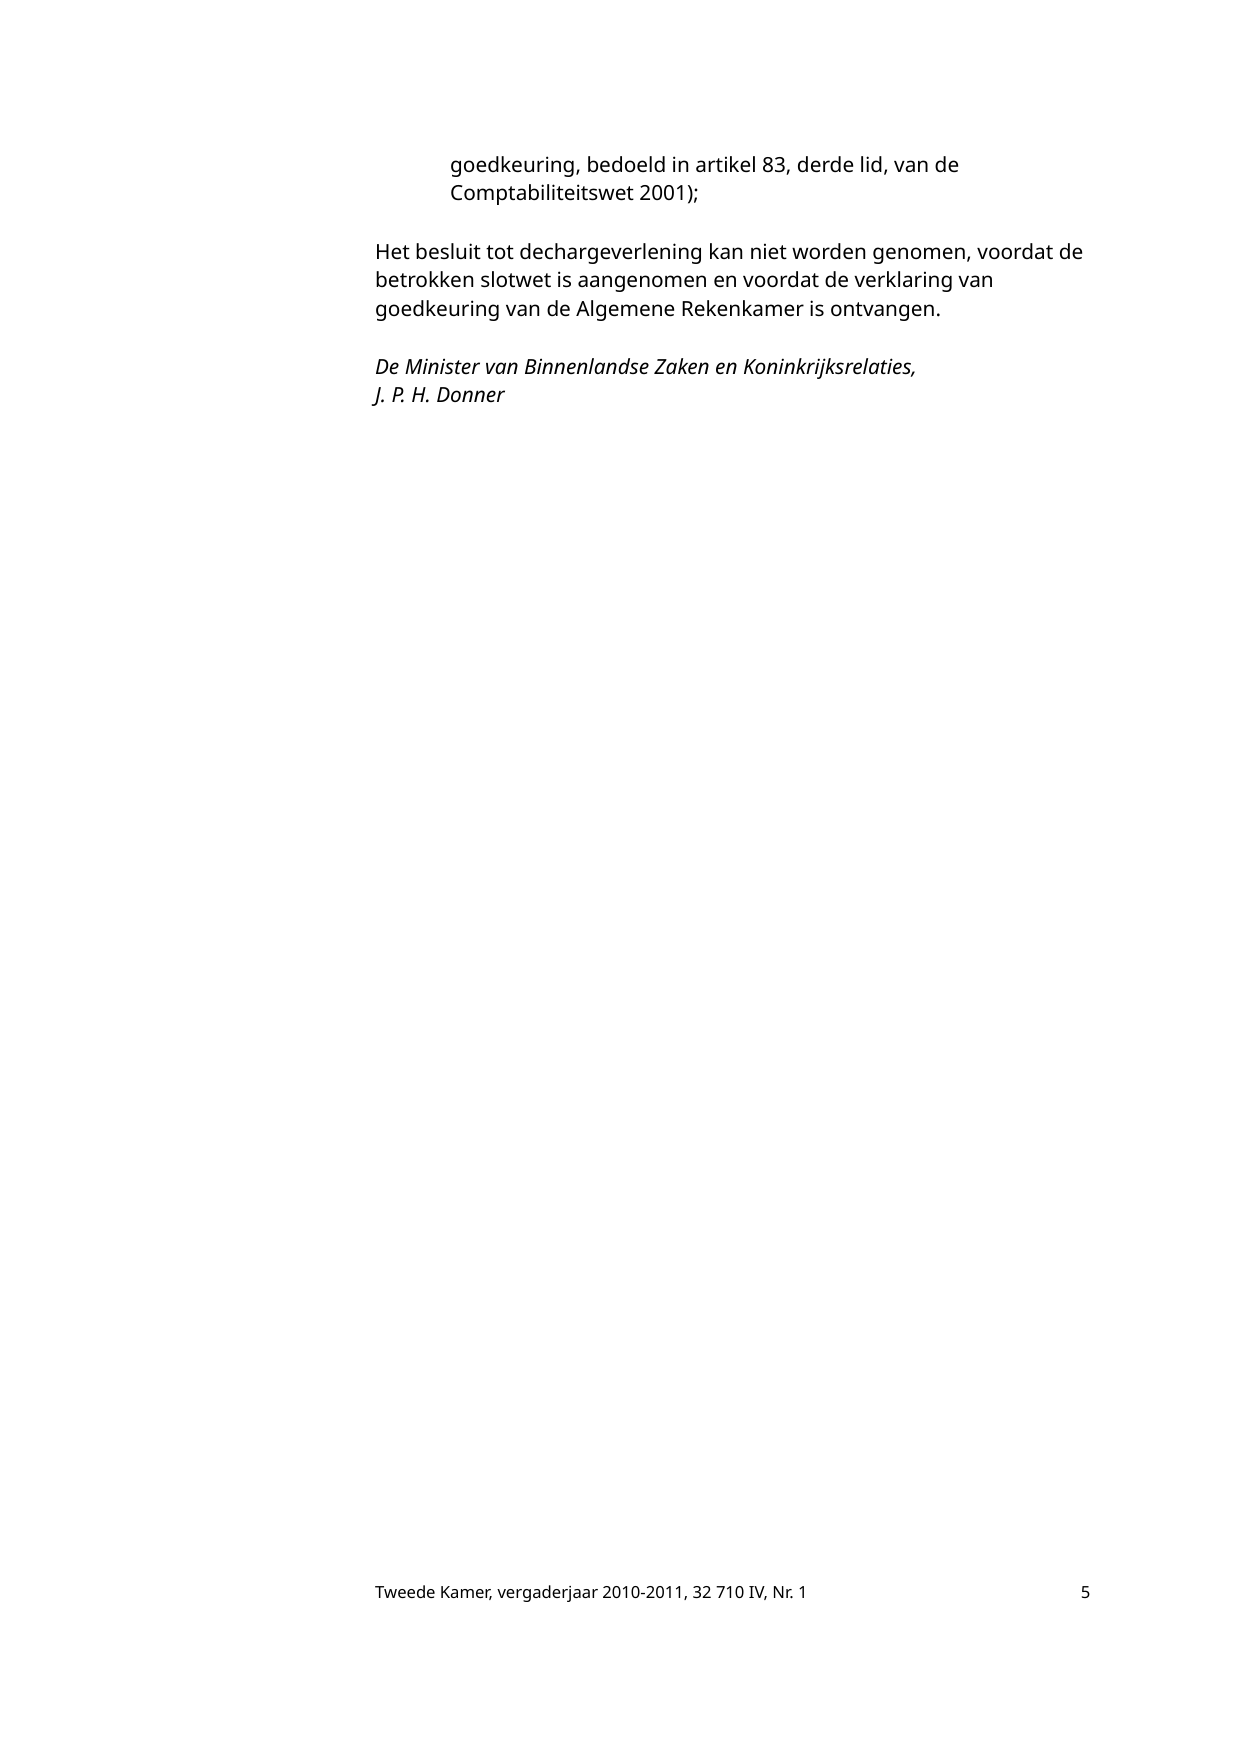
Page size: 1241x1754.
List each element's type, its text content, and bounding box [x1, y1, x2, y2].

text J. P. H. Donner [375, 381, 1090, 409]
text De Minister van Binnenlandse Zaken en Koninkrijksrelaties, [375, 352, 1090, 381]
list goedkeuring, bedoeld in artikel 83, derde lid, van de Comptabiliteitswet 2001); [375, 150, 1090, 207]
text Het besluit tot dechargeverlening kan niet worden genomen, voordat de betrokken slotwet is aangenomen en voordat de verklaring van goedkeuring van de Algemene Rekenkamer is ontvangen. [375, 237, 1090, 322]
